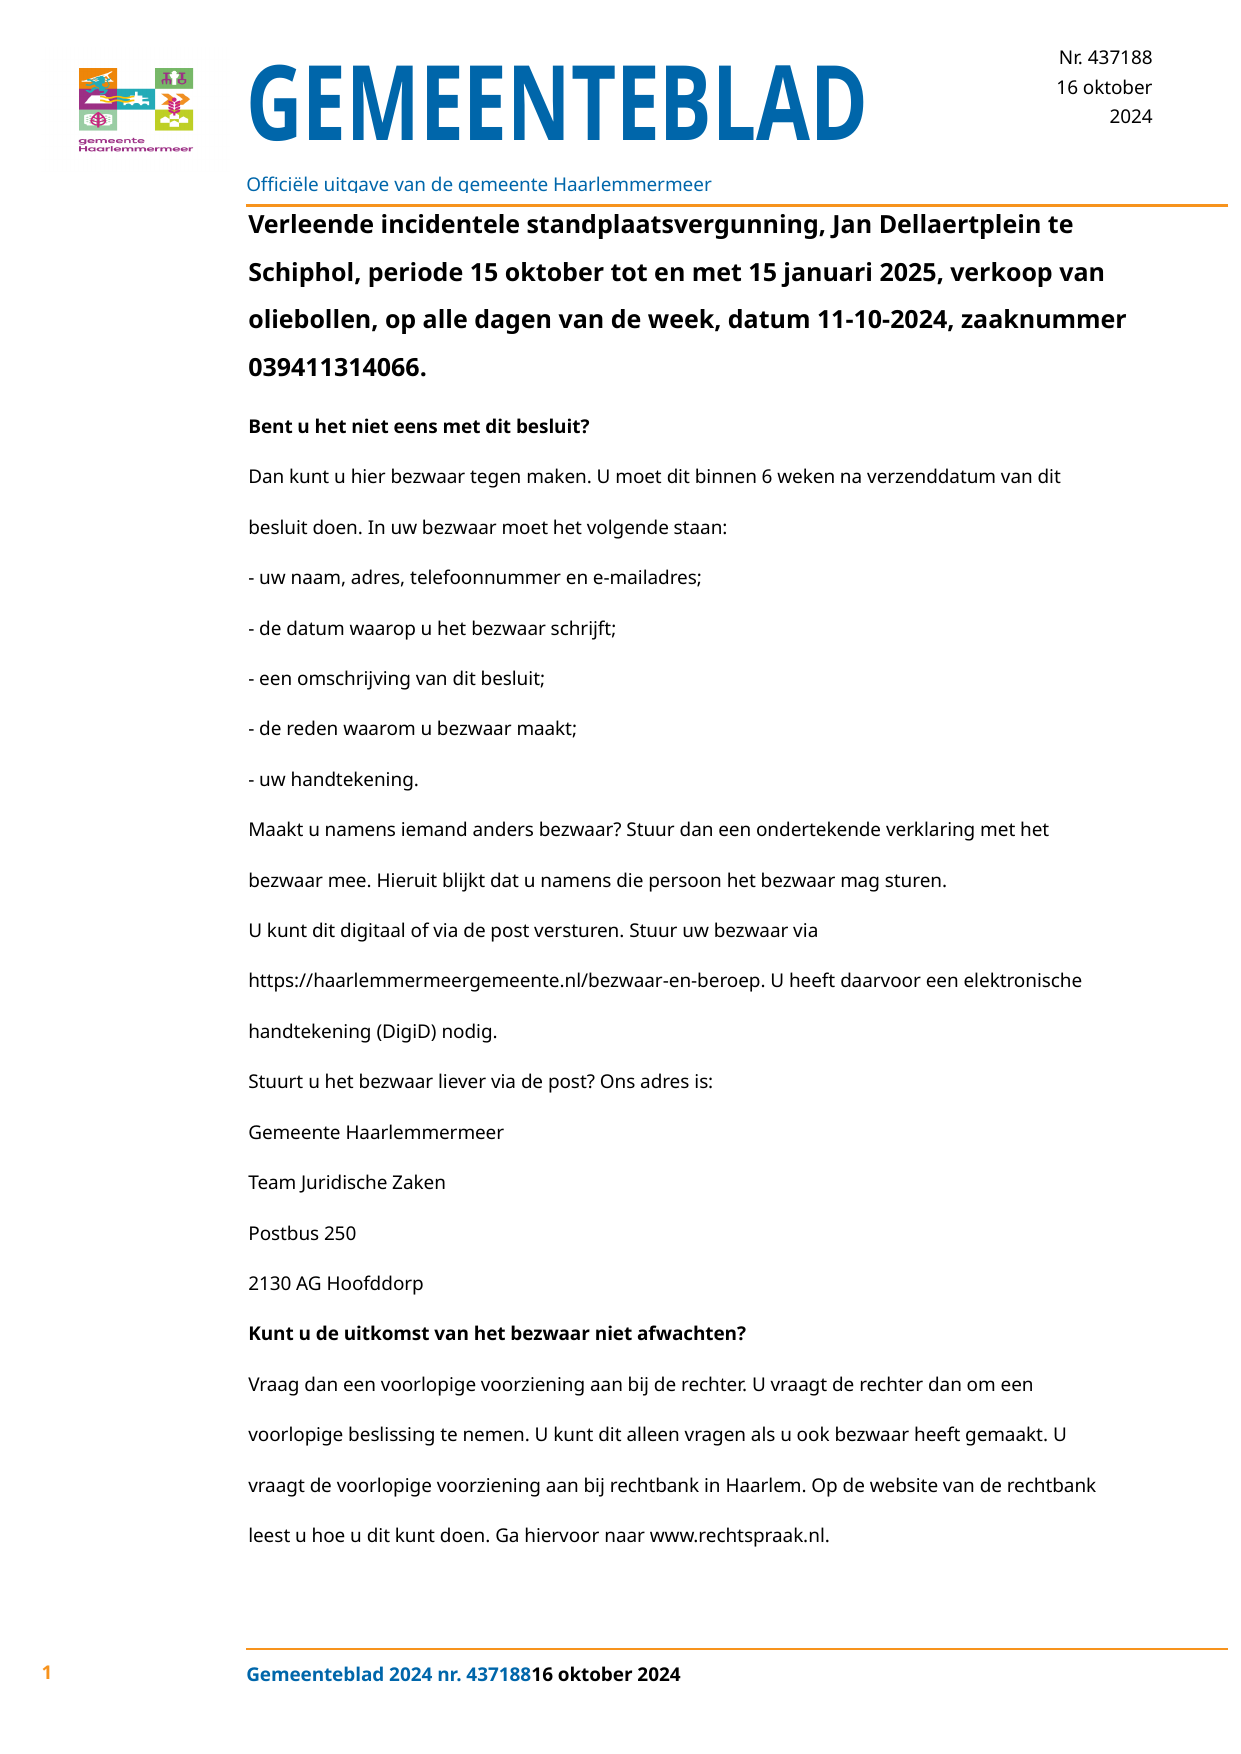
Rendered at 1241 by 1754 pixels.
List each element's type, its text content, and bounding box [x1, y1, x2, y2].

text besluit doen. In uw bezwaar moet het volgende staan: [248, 514, 1152, 540]
text Postbus 250 [248, 1220, 1152, 1246]
text handtekening (DigiD) nodig. [248, 1018, 1152, 1044]
text U kunt dit digitaal of via de post versturen. Stuur uw bezwaar via [248, 917, 1152, 943]
text Gemeente Haarlemmermeer [248, 1119, 1152, 1145]
text Dan kunt u hier bezwaar tegen maken. U moet dit binnen 6 weken na verzenddatum van dit [248, 463, 1152, 489]
text Kunt u de uitkomst van het bezwaar niet afwachten? [248, 1321, 1152, 1346]
text Maakt u namens iemand anders bezwaar? Stuur dan een ondertekende verklaring met het [248, 816, 1152, 842]
text Bent u het niet eens met dit besluit? [248, 413, 1152, 439]
text - een omschrijving van dit besluit; [248, 665, 1152, 691]
text - de datum waarop u het bezwaar schrijft; [248, 615, 1152, 641]
text Vraag dan een voorlopige voorziening aan bij de rechter. U vraagt de rechter dan om een [248, 1371, 1152, 1397]
text Verleende incidentele standplaatsvergunning, Jan Dellaertplein te Schiphol, periode 15 oktober tot en met 15 januari 2025, verkoop van oliebollen, op alle dagen van de week, datum 11-10-2024, zaaknummer 039411314066. [248, 207, 1152, 384]
picture [41, 47, 231, 172]
text leest u hoe u dit kunt doen. Ga hiervoor naar www.rechtspraak.nl. [248, 1522, 1152, 1548]
text 2130 AG Hoofddorp [248, 1270, 1152, 1296]
text Team Juridische Zaken [248, 1169, 1152, 1195]
text voorlopige beslissing te nemen. U kunt dit alleen vragen als u ook bezwaar heeft gemaakt. U [248, 1421, 1152, 1447]
text - uw naam, adres, telefoonnummer en e-mailadres; [248, 564, 1152, 590]
text vraagt de voorlopige voorziening aan bij rechtbank in Haarlem. Op de website van de rechtbank [248, 1472, 1152, 1498]
text - uw handtekening. [248, 766, 1152, 792]
text - de reden waarom u bezwaar maakt; [248, 716, 1152, 741]
text bezwaar mee. Hieruit blijkt dat u namens die persoon het bezwaar mag sturen. [248, 867, 1152, 893]
text https://haarlemmermeergemeente.nl/bezwaar-en-beroep. U heeft daarvoor een elektronische [248, 968, 1152, 993]
text Stuurt u het bezwaar liever via de post? Ons adres is: [248, 1068, 1152, 1094]
